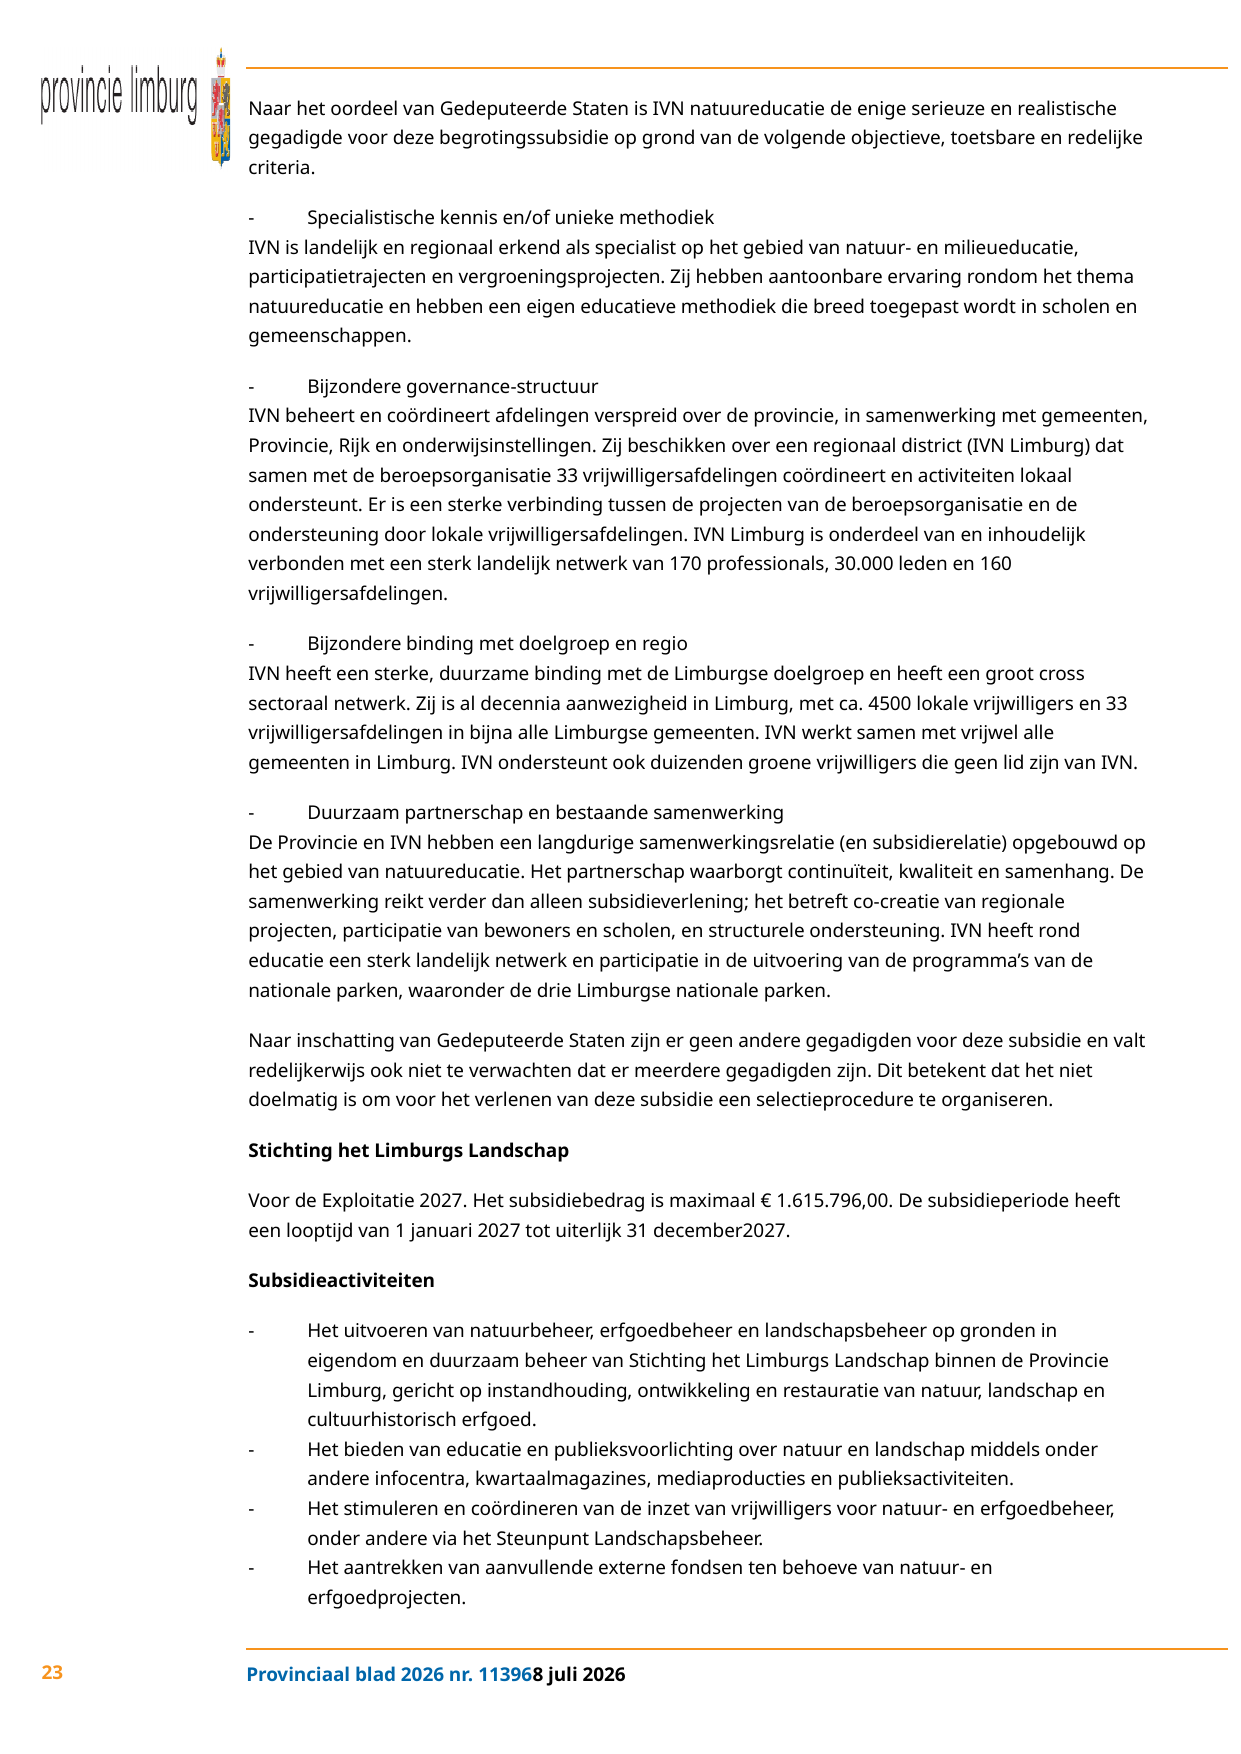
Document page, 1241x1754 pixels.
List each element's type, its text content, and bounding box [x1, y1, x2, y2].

text IVN heeft een sterke, duurzame binding met de Limburgse doelgroep en heeft een groot cross sectoraal netwerk. Zij is al decennia aanwezigheid in Limburg, met ca. 4500 lokale vrijwilligers en 33 vrijwilligersafdelingen in bijna alle Limburgse gemeenten. IVN werkt samen met vrijwel alle gemeenten in Limburg. IVN ondersteunt ook duizenden groene vrijwilligers die geen lid zijn van IVN. [248, 660, 1152, 775]
list Bijzondere governance-structuur [248, 373, 1152, 399]
list Het stimuleren en coördineren van de inzet van vrijwilligers voor natuur- en erfgoedbeheer, onder andere via het Steunpunt Landschapsbeheer. [248, 1495, 1152, 1551]
list Specialistische kennis en/of unieke methodiek [248, 204, 1152, 230]
text IVN is landelijk en regionaal erkend als specialist op het gebied van natuur- en milieueducatie, participatietrajecten en vergroeningsprojecten. Zij hebben aantoonbare ervaring rondom het thema natuureducatie en hebben een eigen educatieve methodiek die breed toegepast wordt in scholen en gemeenschappen. [248, 234, 1152, 348]
picture [41, 47, 231, 172]
list Bijzondere binding met doelgroep en regio [248, 631, 1152, 656]
text Voor de Exploitatie 2027. Het subsidiebedrag is maximaal € 1.615.796,00. De subsidieperiode heeft een looptijd van 1 januari 2027 tot uiterlijk 31 december2027. [248, 1187, 1152, 1243]
text De Provincie en IVN hebben een langdurige samenwerkingsrelatie (en subsidierelatie) opgebouwd op het gebied van natuureducatie. Het partnerschap waarborgt continuïteit, kwaliteit en samenhang. De samenwerking reikt verder dan alleen subsidieverlening; het betreft co-creatie van regionale projecten, participatie van bewoners en scholen, en structurele ondersteuning. IVN heeft rond educatie een sterk landelijk netwerk en participatie in de uitvoering van de programma’s van de nationale parken, waaronder de drie Limburgse nationale parken. [248, 829, 1152, 1003]
text Subsidieactiviteiten [248, 1267, 1152, 1293]
list Het bieden van educatie en publieksvoorlichting over natuur en landschap middels onder andere infocentra, kwartaalmagazines, mediaproducties en publieksactiviteiten. [248, 1436, 1152, 1491]
list Het uitvoeren van natuurbeheer, erfgoedbeheer en landschapsbeheer op gronden in eigendom en duurzaam beheer van Stichting het Limburgs Landschap binnen de Provincie Limburg, gericht op instandhouding, ontwikkeling en restauratie van natuur, landschap en cultuurhistorisch erfgoed. [248, 1318, 1152, 1432]
text IVN beheert en coördineert afdelingen verspreid over de provincie, in samenwerking met gemeenten, Provincie, Rijk en onderwijsinstellingen. Zij beschikken over een regionaal district (IVN Limburg) dat samen met de beroepsorganisatie 33 vrijwilligersafdelingen coördineert en activiteiten lokaal ondersteunt. Er is een sterke verbinding tussen de projecten van de beroepsorganisatie en de ondersteuning door lokale vrijwilligersafdelingen. IVN Limburg is onderdeel van en inhoudelijk verbonden met een sterk landelijk netwerk van 170 professionals, 30.000 leden en 160 vrijwilligersafdelingen. [248, 403, 1152, 606]
list Het aantrekken van aanvullende externe fondsen ten behoeve van natuur- en erfgoedprojecten. [248, 1554, 1152, 1610]
text Stichting het Limburgs Landschap [248, 1137, 1152, 1163]
text Naar inschatting van Gedeputeerde Staten zijn er geen andere gegadigden voor deze subsidie en valt redelijkerwijs ook niet te verwachten dat er meerdere gegadigden zijn. Dit betekent dat het niet doelmatig is om voor het verlenen van deze subsidie een selectieprocedure te organiseren. [248, 1027, 1152, 1112]
list Duurzaam partnerschap en bestaande samenwerking [248, 799, 1152, 825]
text Naar het oordeel van Gedeputeerde Staten is IVN natuureducatie de enige serieuze en realistische gegadigde voor deze begrotingssubsidie op grond van de volgende objectieve, toetsbare en redelijke criteria. [248, 95, 1152, 180]
